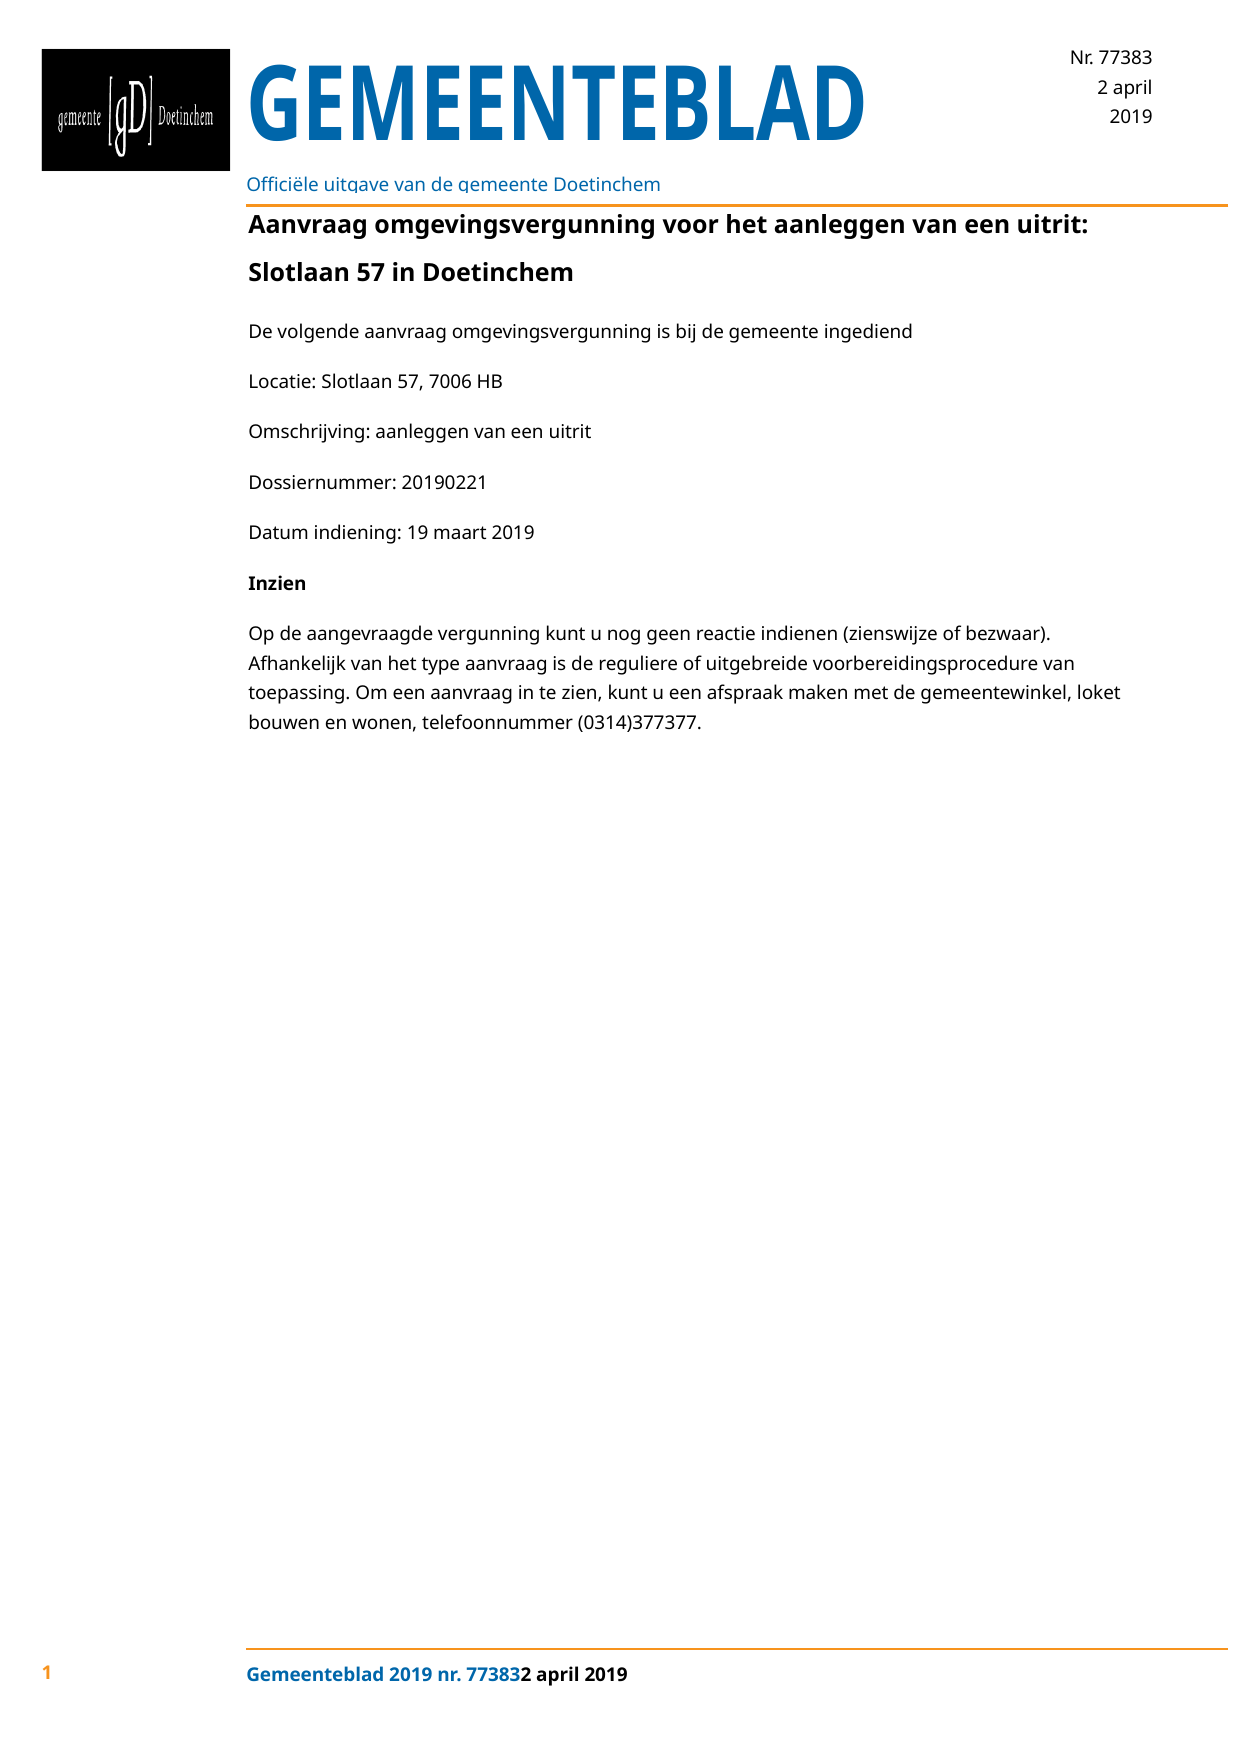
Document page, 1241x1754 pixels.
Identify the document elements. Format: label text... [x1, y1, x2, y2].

text Op de aangevraagde vergunning kunt u nog geen reactie indienen (zienswijze of bezwaar). Afhankelijk van het type aanvraag is de reguliere of uitgebreide voorbereidingsprocedure van toepassing. Om een aanvraag in te zien, kunt u een afspraak maken met de gemeentewinkel, loket bouwen en wonen, telefoonnummer (0314)377377. [248, 620, 1152, 735]
text Dossiernummer: 20190221 [248, 469, 1152, 495]
text Omschrijving: aanleggen van een uitrit [248, 419, 1152, 444]
text Locatie: Slotlaan 57, 7006 HB [248, 368, 1152, 394]
text Datum indiening: 19 maart 2019 [248, 519, 1152, 545]
text De volgende aanvraag omgevingsvergunning is bij de gemeente ingediend [248, 318, 1152, 344]
picture [41, 47, 231, 172]
text Aanvraag omgevingsvergunning voor het aanleggen van een uitrit: Slotlaan 57 in Doetinchem [248, 207, 1152, 288]
text Inzien [248, 570, 1152, 596]
